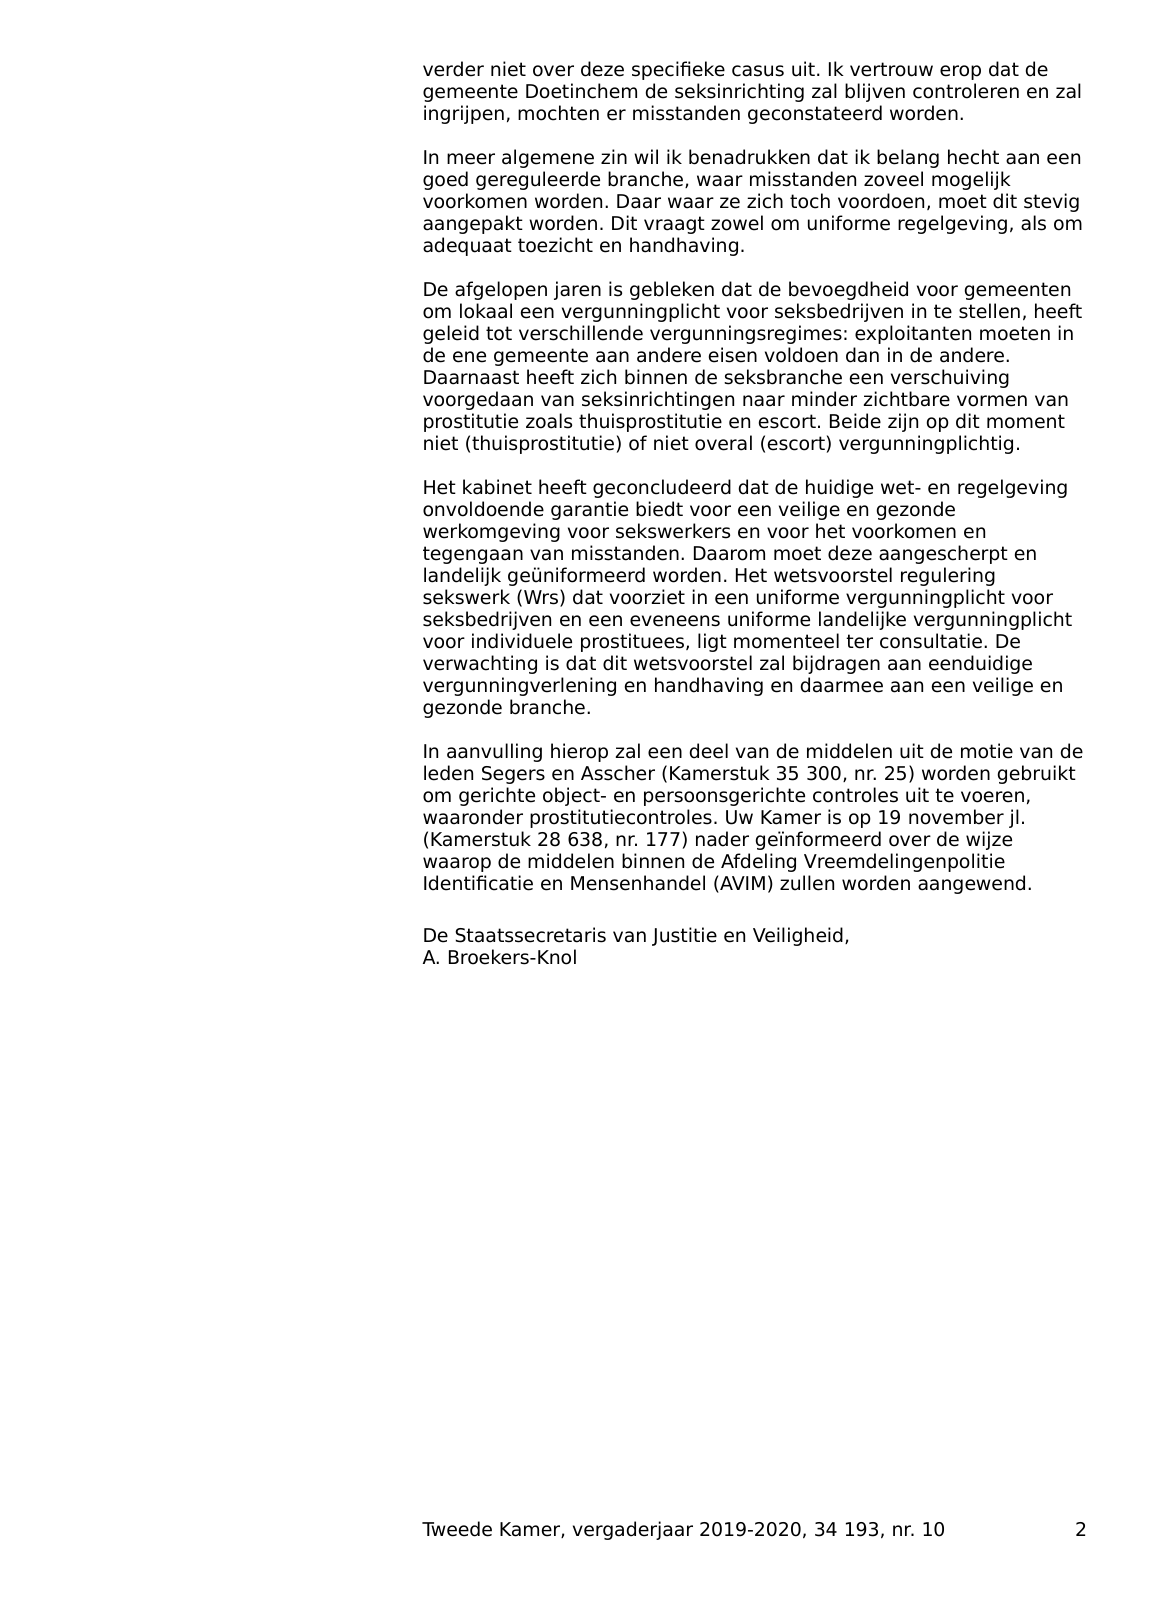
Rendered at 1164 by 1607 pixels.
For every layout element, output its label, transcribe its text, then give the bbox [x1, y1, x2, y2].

text De afgelopen jaren is gebleken dat de bevoegdheid voor gemeenten om lokaal een vergunningplicht voor seksbedrijven in te stellen, heeft geleid tot verschillende vergunningsregimes: exploitanten moeten in de ene gemeente aan andere eisen voldoen dan in de andere. Daarnaast heeft zich binnen de seksbranche een verschuiving voorgedaan van seksinrichtingen naar minder zichtbare vormen van prostitutie zoals thuisprostitutie en escort. Beide zijn op dit moment niet (thuisprostitutie) of niet overal (escort) vergunningplichtig. [422, 279, 1087, 455]
text Het kabinet heeft geconcludeerd dat de huidige wet- en regelgeving onvoldoende garantie biedt voor een veilige en gezonde werkomgeving voor sekswerkers en voor het voorkomen en tegengaan van misstanden. Daarom moet deze aangescherpt en landelijk geüniformeerd worden. Het wetsvoorstel regulering sekswerk (Wrs) dat voorziet in een uniforme vergunningplicht voor seksbedrijven en een eveneens uniforme landelijke vergunningplicht voor individuele prostituees, ligt momenteel ter consultatie. De verwachting is dat dit wetsvoorstel zal bijdragen aan eenduidige vergunningverlening en handhaving en daarmee aan een veilige en gezonde branche. [422, 477, 1087, 719]
text In meer algemene zin wil ik benadrukken dat ik belang hecht aan een goed gereguleerde branche, waar misstanden zoveel mogelijk voorkomen worden. Daar waar ze zich toch voordoen, moet dit stevig aangepakt worden. Dit vraagt zowel om uniforme regelgeving, als om adequaat toezicht en handhaving. [422, 147, 1087, 257]
text verder niet over deze specifieke casus uit. Ik vertrouw erop dat de gemeente Doetinchem de seksinrichting zal blijven controleren en zal ingrijpen, mochten er misstanden geconstateerd worden. [422, 59, 1087, 125]
text In aanvulling hierop zal een deel van de middelen uit de motie van de leden Segers en Asscher (Kamerstuk 35 300, nr. 25) worden gebruikt om gerichte object- en persoonsgerichte controles uit te voeren, waaronder prostitutiecontroles. Uw Kamer is op 19 november jl. (Kamerstuk 28 638, nr. 177) nader geïnformeerd over de wijze waarop de middelen binnen de Afdeling Vreemdelingenpolitie Identificatie en Mensenhandel (AVIM) zullen worden aangewend. [422, 741, 1087, 895]
text De Staatssecretaris van Justitie en Veiligheid, A. Broekers-Knol [422, 925, 1087, 969]
